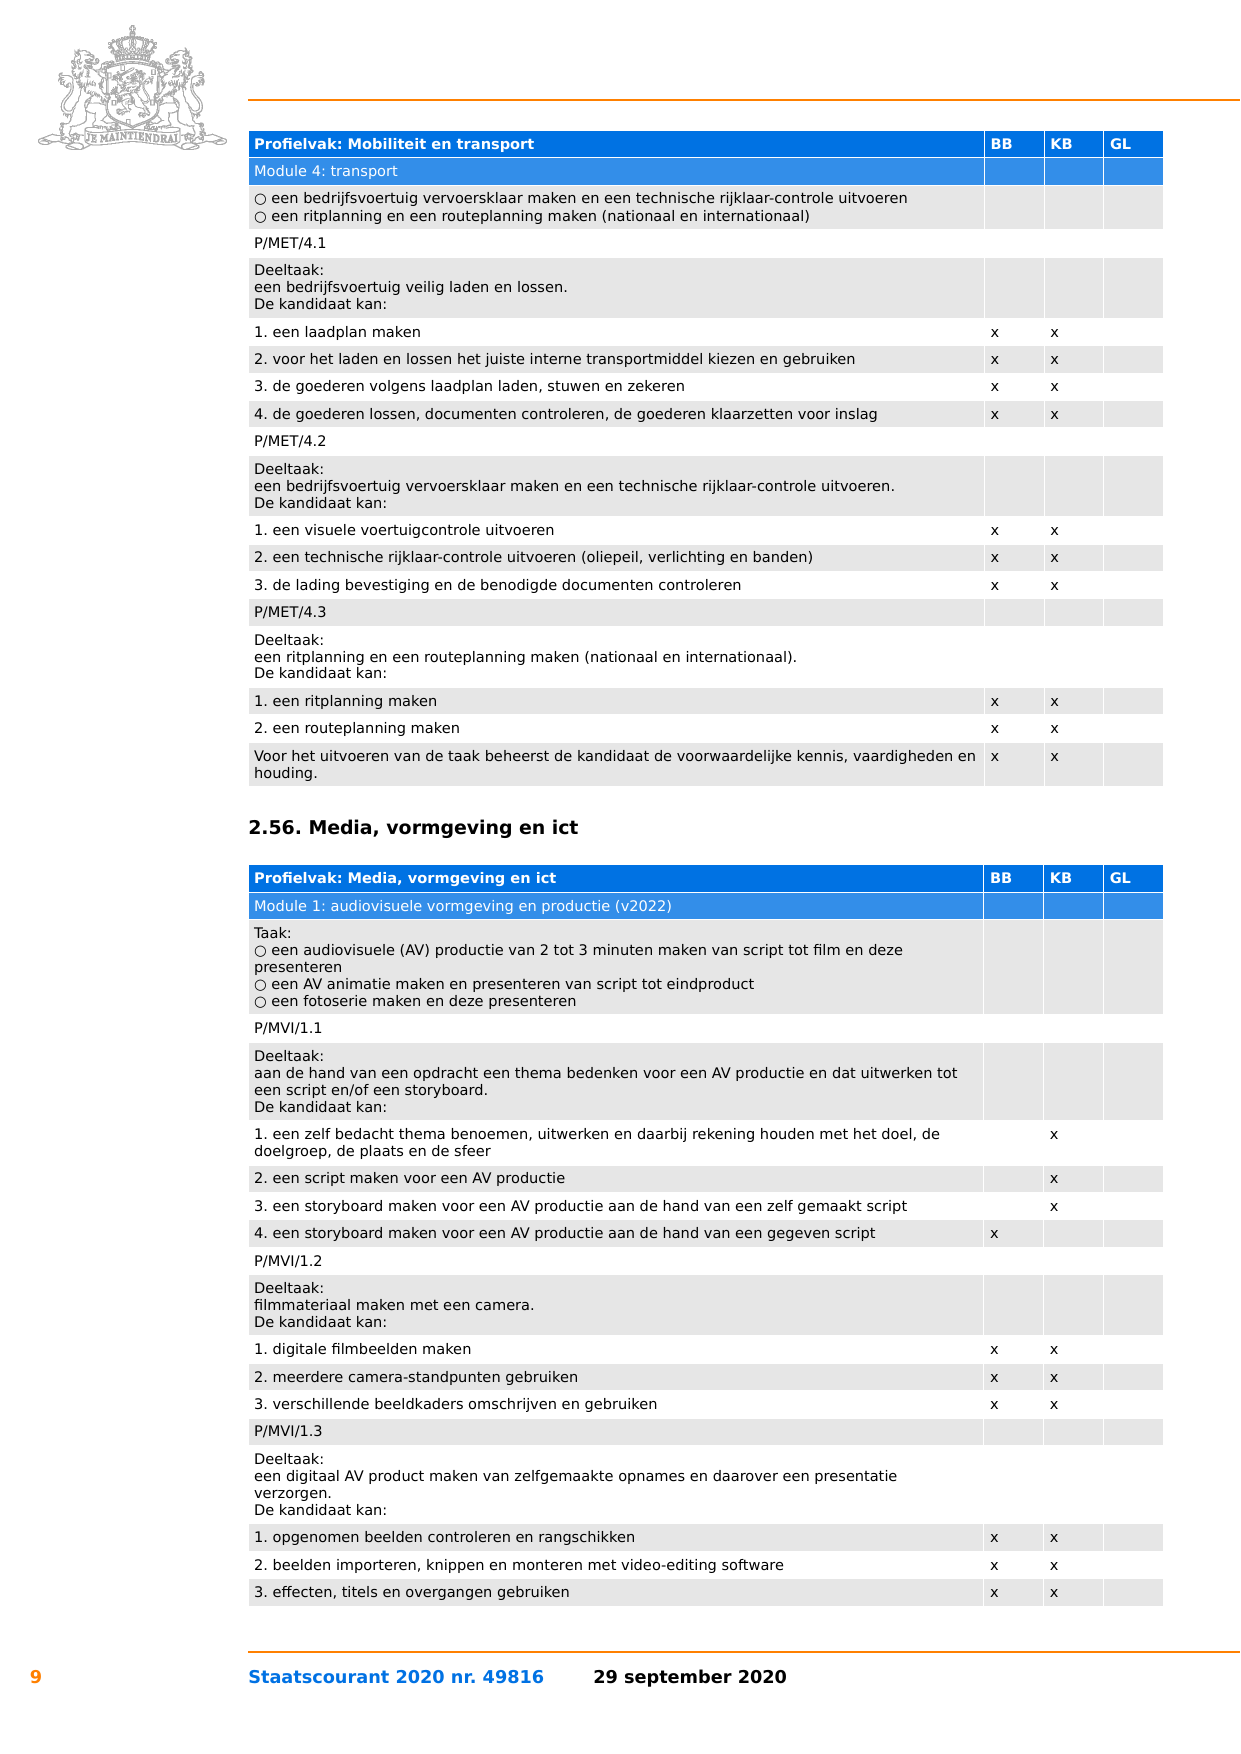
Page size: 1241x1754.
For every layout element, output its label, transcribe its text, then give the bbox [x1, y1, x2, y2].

table_cell 1. een laadplan maken [249, 319, 984, 345]
table_cell P/MET/4.3 [249, 599, 984, 626]
table_cell [984, 1121, 1043, 1164]
table_cell Deeltaak: filmmateriaal maken met een camera. De kandidaat kan: [249, 1275, 983, 1335]
table_header KB [1044, 865, 1103, 892]
table_cell 1. digitale filmbeelden maken [249, 1336, 983, 1363]
table_cell P/MVI/1.3 [249, 1419, 983, 1445]
table_cell [1104, 1579, 1163, 1606]
table_header BB [984, 865, 1043, 892]
table_cell x [1045, 517, 1103, 543]
table_cell [1104, 743, 1163, 786]
table_cell P/MVI/1.1 [249, 1015, 983, 1042]
table_cell Module 4: transport [249, 158, 984, 185]
table_cell 4. de goederen lossen, documenten controleren, de goederen klaarzetten voor inslag [249, 401, 984, 427]
table_cell [1104, 374, 1163, 400]
table_cell x [1044, 1364, 1103, 1390]
table_cell x [1045, 346, 1103, 373]
table_cell x [1045, 572, 1103, 598]
table_cell 3. een storyboard maken voor een AV productie aan de hand van een zelf gemaakt script [249, 1193, 983, 1219]
table_cell [1104, 319, 1163, 345]
table_cell 1. een zelf bedacht thema benoemen, uitwerken en daarbij rekening houden met het doel, de doelgroep, de plaats en de sfeer [249, 1121, 983, 1164]
table_cell x [985, 716, 1044, 742]
table_cell x [985, 374, 1044, 400]
table_cell x [1044, 1552, 1103, 1578]
table_cell x [985, 545, 1044, 571]
table_cell 4. een storyboard maken voor een AV productie aan de hand van een gegeven script [249, 1220, 983, 1247]
table_cell x [1044, 1336, 1103, 1363]
table_cell x [1045, 374, 1103, 400]
table_cell x [984, 1336, 1043, 1363]
table_cell [1104, 1524, 1163, 1551]
table_cell [1104, 456, 1163, 516]
table_cell [1104, 1193, 1163, 1219]
table_cell 1. opgenomen beelden controleren en rangschikken [249, 1524, 983, 1551]
table_header Profielvak: Mobiliteit en transport [249, 131, 984, 157]
table_cell [1045, 230, 1103, 256]
table_cell [984, 1419, 1043, 1445]
table_cell x [1045, 319, 1103, 345]
table_cell [985, 599, 1044, 626]
table_cell x [1044, 1524, 1103, 1551]
table_header KB [1045, 131, 1103, 157]
table_cell 3. effecten, titels en overgangen gebruiken [249, 1579, 983, 1606]
table_cell x [985, 319, 1044, 345]
table_cell [1044, 1248, 1103, 1274]
table_cell x [1044, 1391, 1103, 1418]
table_cell [984, 1015, 1043, 1042]
table_cell 3. de lading bevestiging en de benodigde documenten controleren [249, 572, 984, 598]
table_cell [1104, 1446, 1163, 1523]
table_cell P/MET/4.1 [249, 230, 984, 256]
table_cell [1104, 716, 1163, 742]
table_cell x [1045, 743, 1103, 786]
table_cell x [984, 1364, 1043, 1390]
table_cell x [985, 346, 1044, 373]
table_cell [1104, 258, 1163, 318]
table_cell [1044, 1220, 1103, 1247]
table_cell Voor het uitvoeren van de taak beheerst de kandidaat de voorwaardelijke kennis, vaardigheden en houding. [249, 743, 984, 786]
table_cell Deeltaak: een ritplanning en een routeplanning maken (nationaal en internationaal). De kandidaat kan: [249, 627, 984, 687]
picture [38, 25, 227, 150]
table_cell [1104, 517, 1163, 543]
table_cell x [1044, 1193, 1103, 1219]
table_cell [1104, 599, 1163, 626]
subtitle 2.56. Media, vormgeving en ict [248, 817, 1163, 839]
table_cell 1. een ritplanning maken [249, 688, 984, 714]
table_cell 2. een routeplanning maken [249, 716, 984, 742]
table_cell [1104, 1419, 1163, 1445]
table_cell [985, 429, 1044, 455]
table_cell x [985, 401, 1044, 427]
table_cell Deeltaak: een bedrijfsvoertuig veilig laden en lossen. De kandidaat kan: [249, 258, 984, 318]
table_cell [1104, 1552, 1163, 1578]
table_cell [1045, 258, 1103, 318]
table_cell x [1045, 545, 1103, 571]
table_cell x [1045, 401, 1103, 427]
table_cell Deeltaak: aan de hand van een opdracht een thema bedenken voor een AV productie en dat uitwerken tot een script en/of een storyboard. De kandidaat kan: [249, 1043, 983, 1120]
table_cell [1044, 893, 1103, 919]
table_cell x [985, 743, 1044, 786]
table_cell [1045, 456, 1103, 516]
table_cell [984, 1043, 1043, 1120]
table_cell [1045, 599, 1103, 626]
table_cell [1104, 346, 1163, 373]
table_cell x [1045, 688, 1103, 714]
table_cell x [1044, 1166, 1103, 1192]
table_cell [1044, 920, 1103, 1014]
table_cell 2. een script maken voor een AV productie [249, 1166, 983, 1192]
table_cell [1104, 1121, 1163, 1164]
table_cell x [985, 572, 1044, 598]
table_cell [1104, 920, 1163, 1014]
table_cell 3. de goederen volgens laadplan laden, stuwen en zekeren [249, 374, 984, 400]
table_cell [984, 1446, 1043, 1523]
table_cell x [1044, 1121, 1103, 1164]
table_cell [985, 230, 1044, 256]
table_header BB [985, 131, 1044, 157]
table_cell [985, 258, 1044, 318]
table_cell Taak: ○ een audiovisuele (AV) productie van 2 tot 3 minuten maken van script tot film en deze presenteren ○ een AV animatie maken en presenteren van script tot eindproduct ○ een fotoserie maken en deze presenteren [249, 920, 983, 1014]
table_cell Module 1: audiovisuele vormgeving en productie (v2022) [249, 893, 983, 919]
table_cell [1104, 1364, 1163, 1390]
table_cell x [984, 1579, 1043, 1606]
table_cell 2. meerdere camera-standpunten gebruiken [249, 1364, 983, 1390]
table_cell 2. beelden importeren, knippen en monteren met video-editing software [249, 1552, 983, 1578]
table_cell x [984, 1524, 1043, 1551]
table_cell [984, 1248, 1043, 1274]
table_cell [984, 893, 1043, 919]
table_cell [1104, 158, 1163, 185]
table_cell x [985, 688, 1044, 714]
table_cell [985, 627, 1044, 687]
table_cell x [984, 1220, 1043, 1247]
table_cell x [1045, 716, 1103, 742]
table_cell ○ een bedrijfsvoertuig vervoersklaar maken en een technische rijklaar-controle uitvoeren ○ een ritplanning en een routeplanning maken (nationaal en internationaal) [249, 186, 984, 229]
table_cell [985, 456, 1044, 516]
table_cell [1104, 688, 1163, 714]
table_cell [1044, 1015, 1103, 1042]
table_header Profielvak: Media, vormgeving en ict [249, 865, 983, 892]
table_cell [1104, 1391, 1163, 1418]
table_cell [984, 1166, 1043, 1192]
table_cell 1. een visuele voertuigcontrole uitvoeren [249, 517, 984, 543]
table_cell [1045, 186, 1103, 229]
table_cell [1104, 186, 1163, 229]
table_cell [1104, 1275, 1163, 1335]
table_cell [1104, 545, 1163, 571]
table_cell [1045, 429, 1103, 455]
table_header GL [1104, 131, 1163, 157]
table_cell [985, 158, 1044, 185]
table_cell [985, 186, 1044, 229]
table_cell x [984, 1391, 1043, 1418]
table_cell x [1044, 1579, 1103, 1606]
table_cell [1104, 429, 1163, 455]
table_cell [1104, 1015, 1163, 1042]
table_cell [1104, 572, 1163, 598]
table_cell [984, 1193, 1043, 1219]
table_cell Deeltaak: een bedrijfsvoertuig vervoersklaar maken en een technische rijklaar-controle uitvoeren. De kandidaat kan: [249, 456, 984, 516]
table_cell 2. voor het laden en lossen het juiste interne transportmiddel kiezen en gebruiken [249, 346, 984, 373]
table_cell [1104, 1043, 1163, 1120]
table_cell x [985, 517, 1044, 543]
table_header GL [1104, 865, 1163, 892]
table_cell [1104, 1336, 1163, 1363]
table_cell [1104, 230, 1163, 256]
table_cell [1104, 893, 1163, 919]
table_cell [984, 1275, 1043, 1335]
table_cell 3. verschillende beeldkaders omschrijven en gebruiken [249, 1391, 983, 1418]
table_cell P/MET/4.2 [249, 429, 984, 455]
table_cell [1104, 1220, 1163, 1247]
table_cell [1045, 158, 1103, 185]
table_cell [1104, 1248, 1163, 1274]
table_cell [1044, 1446, 1103, 1523]
table_cell [1044, 1275, 1103, 1335]
table_cell [1104, 627, 1163, 687]
table_cell x [984, 1552, 1043, 1578]
table_cell [1044, 1419, 1103, 1445]
table_cell [1104, 1166, 1163, 1192]
table_cell P/MVI/1.2 [249, 1248, 983, 1274]
table_cell [1104, 401, 1163, 427]
table_cell [984, 920, 1043, 1014]
table_cell [1045, 627, 1103, 687]
table_cell 2. een technische rijklaar-controle uitvoeren (oliepeil, verlichting en banden) [249, 545, 984, 571]
table_cell Deeltaak: een digitaal AV product maken van zelfgemaakte opnames en daarover een presentatie verzorgen. De kandidaat kan: [249, 1446, 983, 1523]
table_cell [1044, 1043, 1103, 1120]
